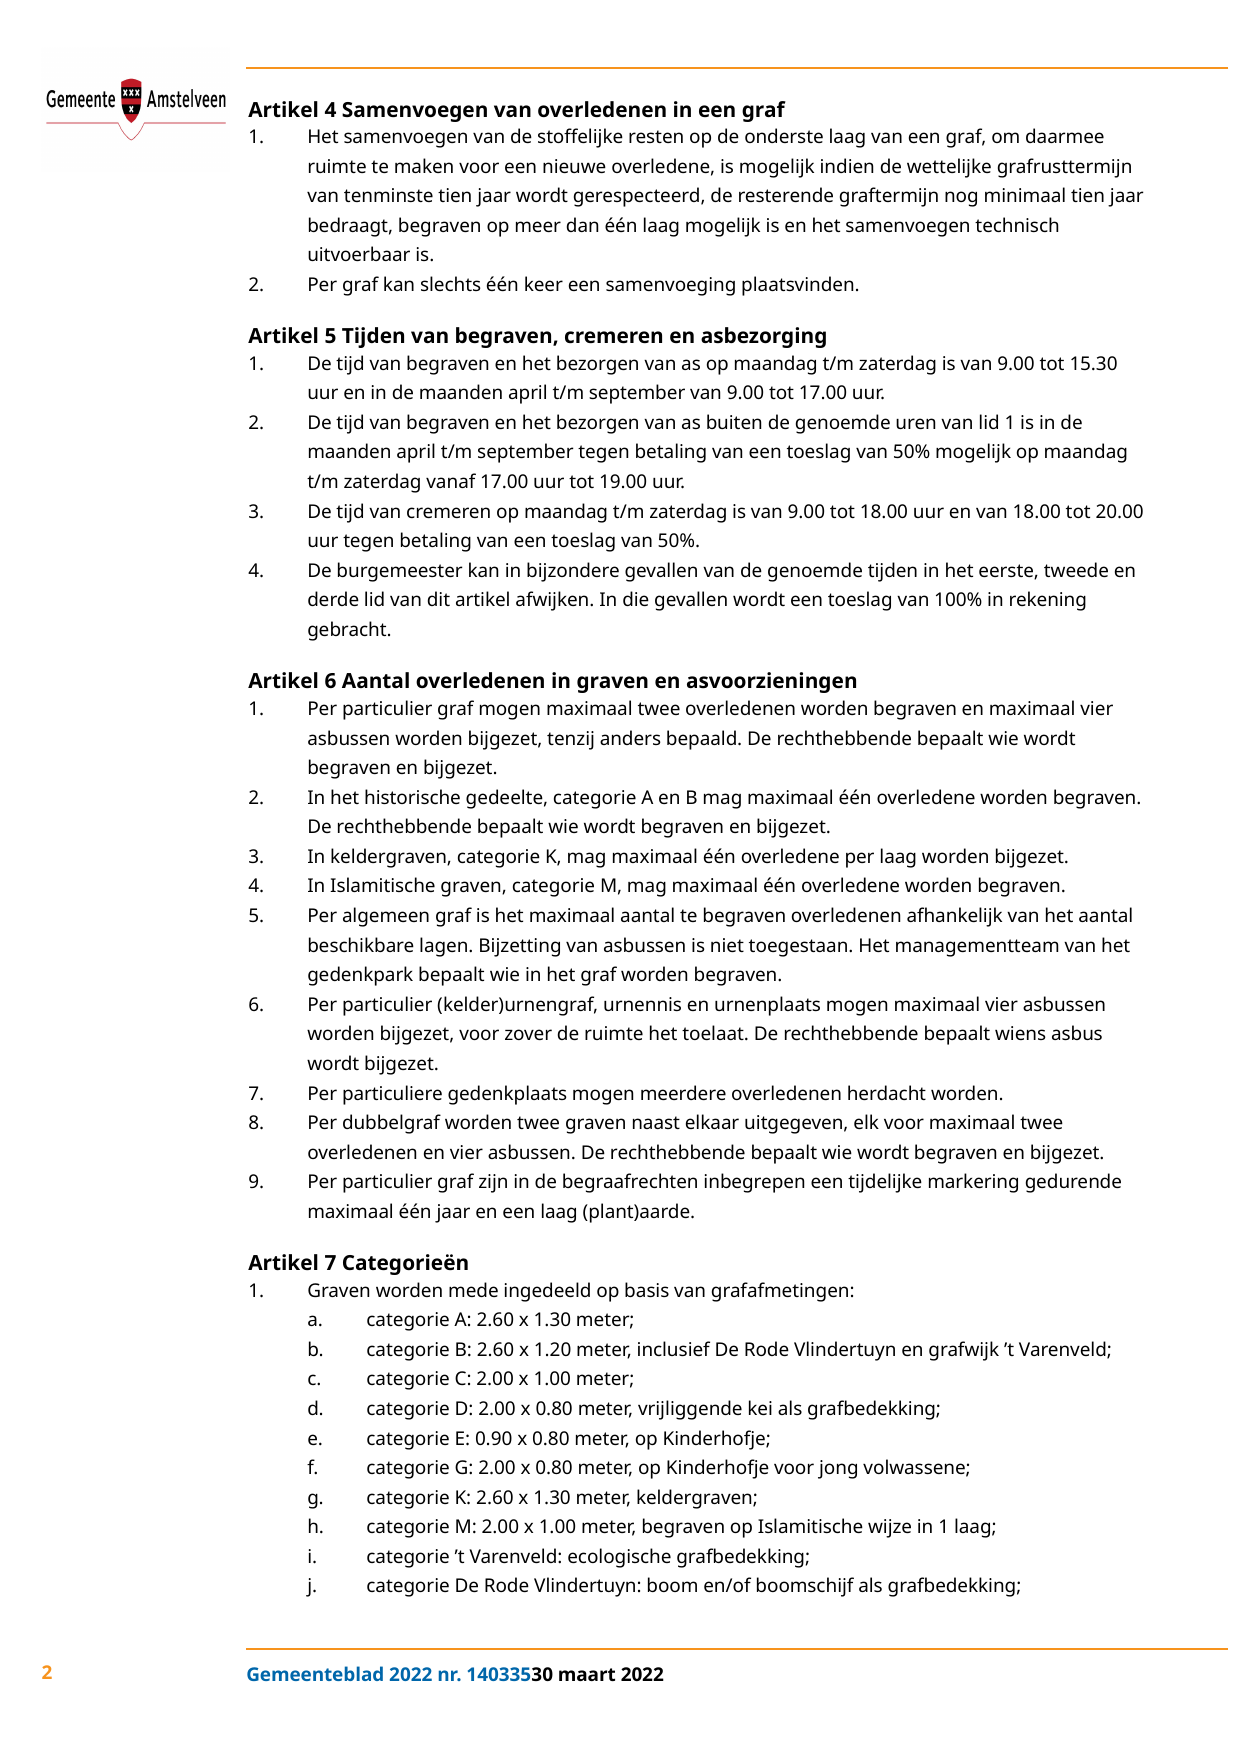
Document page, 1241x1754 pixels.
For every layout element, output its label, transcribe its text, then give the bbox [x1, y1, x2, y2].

list categorie ’t Varenveld: ecologische grafbedekking; [307, 1543, 1152, 1569]
list categorie E: 0.90 x 0.80 meter, op Kinderhofje; [307, 1425, 1152, 1451]
list Per particulier (kelder)urnengraf, urnennis en urnenplaats mogen maximaal vier asbussen worden bijgezet, voor zover de ruimte het toelaat. De rechthebbende bepaalt wiens asbus wordt bijgezet. [248, 991, 1152, 1076]
list categorie A: 2.60 x 1.30 meter; [307, 1306, 1152, 1332]
list Per particuliere gedenkplaats mogen meerdere overledenen herdacht worden. [248, 1080, 1152, 1105]
list De tijd van begraven en het bezorgen van as op maandag t/m zaterdag is van 9.00 tot 15.30 uur en in de maanden april t/m september van 9.00 tot 17.00 uur. [248, 350, 1152, 405]
list Graven worden mede ingedeeld op basis van grafafmetingen: [248, 1277, 1152, 1303]
list Per dubbelgraf worden twee graven naast elkaar uitgegeven, elk voor maximaal twee overledenen en vier asbussen. De rechthebbende bepaalt wie wordt begraven en bijgezet. [248, 1109, 1152, 1164]
list categorie K: 2.60 x 1.30 meter, keldergraven; [307, 1484, 1152, 1510]
list categorie De Rode Vlindertuyn: boom en/of boomschijf als grafbedekking; [307, 1573, 1152, 1598]
list categorie C: 2.00 x 1.00 meter; [307, 1366, 1152, 1391]
list categorie D: 2.00 x 0.80 meter, vrijliggende kei als grafbedekking; [307, 1395, 1152, 1421]
list categorie B: 2.60 x 1.20 meter, inclusief De Rode Vlindertuyn en grafwijk ’t Varenveld; [307, 1336, 1152, 1362]
list In het historische gedeelte, categorie A en B mag maximaal één overledene worden begraven. De rechthebbende bepaalt wie wordt begraven en bijgezet. [248, 784, 1152, 839]
list categorie G: 2.00 x 0.80 meter, op Kinderhofje voor jong volwassene; [307, 1454, 1152, 1480]
list De burgemeester kan in bijzondere gevallen van de genoemde tijden in het eerste, tweede en derde lid van dit artikel afwijken. In die gevallen wordt een toeslag van 100% in rekening gebracht. [248, 557, 1152, 642]
text Artikel 7 Categorieën [248, 1248, 1152, 1277]
list In keldergraven, categorie K, mag maximaal één overledene per laag worden bijgezet. [248, 843, 1152, 869]
picture [41, 47, 231, 172]
text Artikel 4 Samenvoegen van overledenen in een graf [248, 95, 1152, 123]
list Het samenvoegen van de stoffelijke resten op de onderste laag van een graf, om daarmee ruimte te maken voor een nieuwe overledene, is mogelijk indien de wettelijke grafrusttermijn van tenminste tien jaar wordt gerespecteerd, de resterende graftermijn nog minimaal tien jaar bedraagt, begraven op meer dan één laag mogelijk is en het samenvoegen technisch uitvoerbaar is. [248, 123, 1152, 267]
list Per algemeen graf is het maximaal aantal te begraven overledenen afhankelijk van het aantal beschikbare lagen. Bijzetting van asbussen is niet toegestaan. Het managementteam van het gedenkpark bepaalt wie in het graf worden begraven. [248, 902, 1152, 987]
list categorie M: 2.00 x 1.00 meter, begraven op Islamitische wijze in 1 laag; [307, 1513, 1152, 1539]
list Per particulier graf zijn in de begraafrechten inbegrepen een tijdelijke markering gedurende maximaal één jaar en een laag (plant)aarde. [248, 1168, 1152, 1224]
list In Islamitische graven, categorie M, mag maximaal één overledene worden begraven. [248, 873, 1152, 898]
list De tijd van cremeren op maandag t/m zaterdag is van 9.00 tot 18.00 uur en van 18.00 tot 20.00 uur tegen betaling van een toeslag van 50%. [248, 498, 1152, 553]
list De tijd van begraven en het bezorgen van as buiten de genoemde uren van lid 1 is in de maanden april t/m september tegen betaling van een toeslag van 50% mogelijk op maandag t/m zaterdag vanaf 17.00 uur tot 19.00 uur. [248, 409, 1152, 494]
text Artikel 6 Aantal overledenen in graven en asvoorzieningen [248, 667, 1152, 695]
list Per particulier graf mogen maximaal twee overledenen worden begraven en maximaal vier asbussen worden bijgezet, tenzij anders bepaald. De rechthebbende bepaalt wie wordt begraven en bijgezet. [248, 695, 1152, 780]
list Per graf kan slechts één keer een samenvoeging plaatsvinden. [248, 271, 1152, 297]
text Artikel 5 Tijden van begraven, cremeren en asbezorging [248, 322, 1152, 350]
